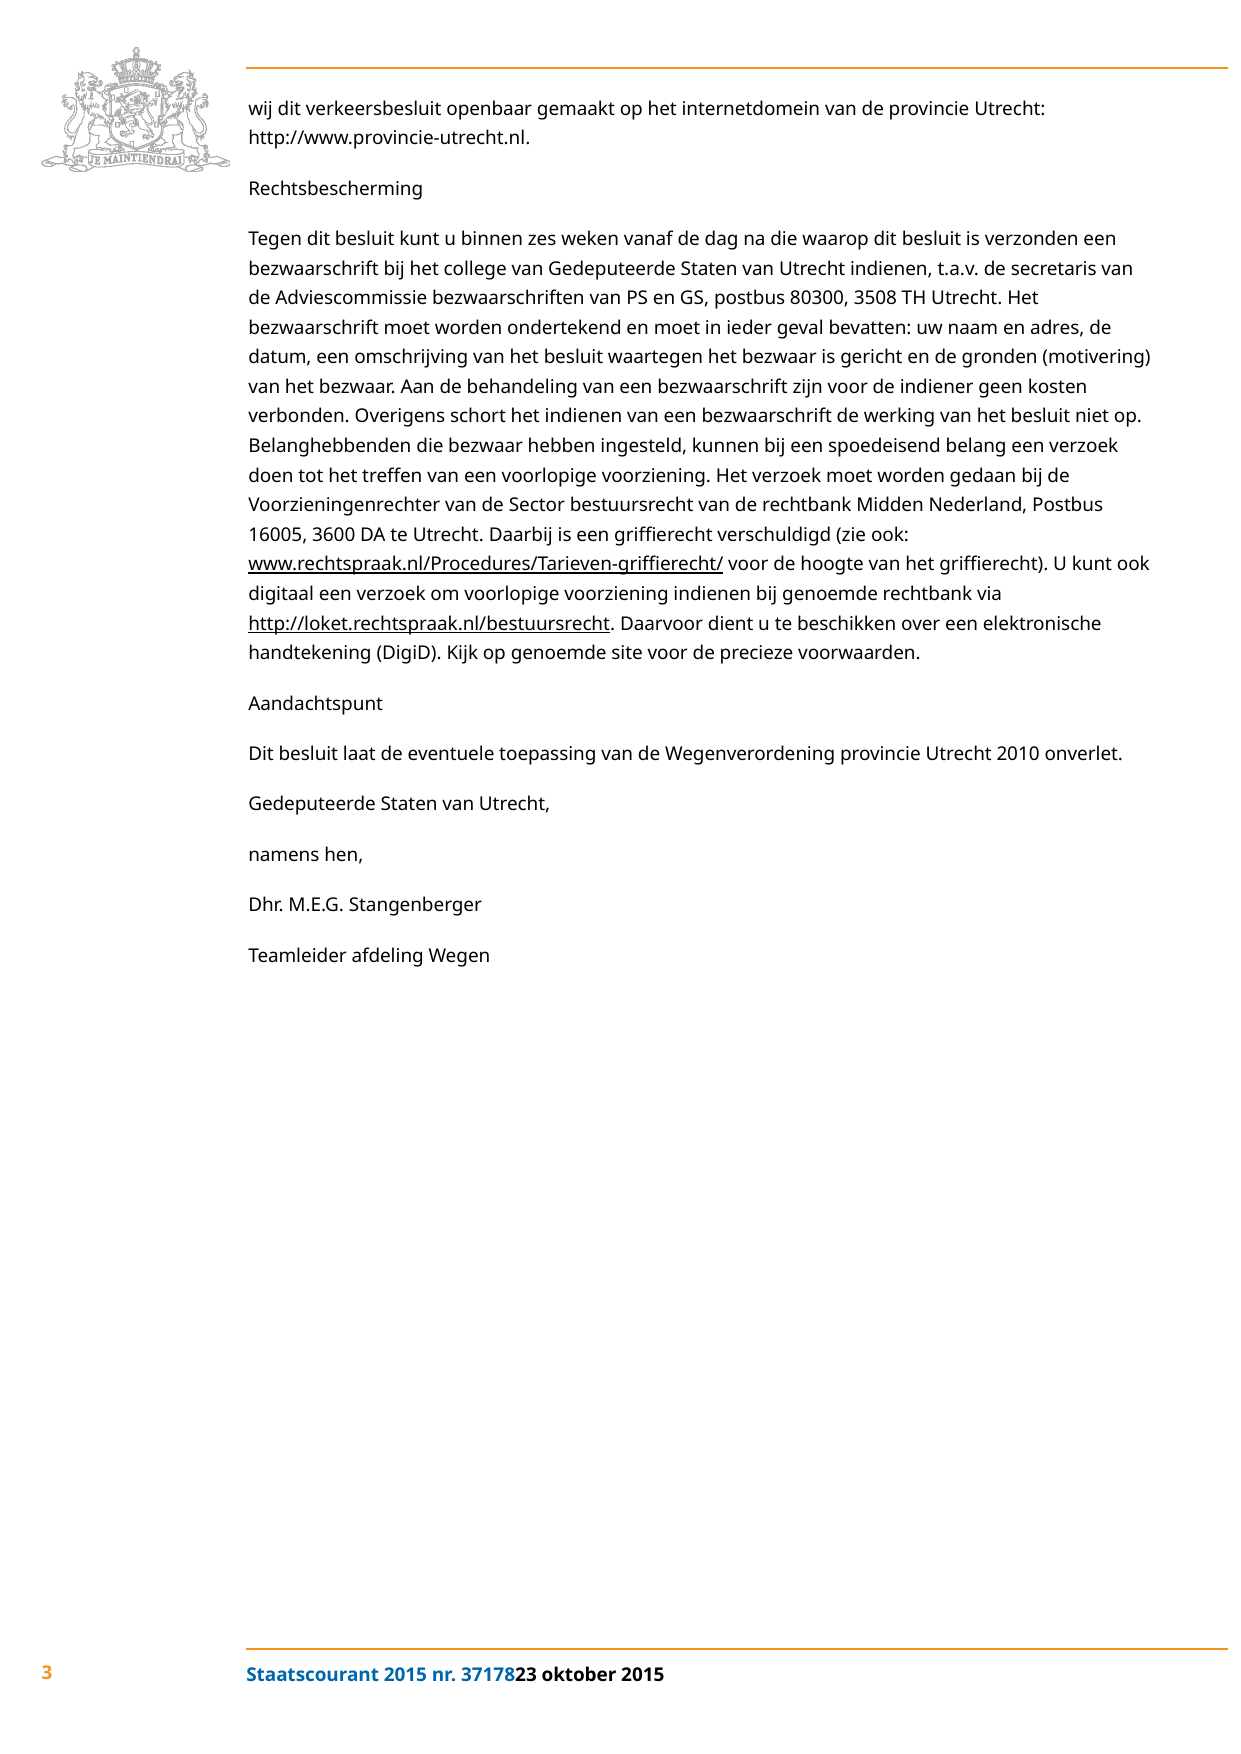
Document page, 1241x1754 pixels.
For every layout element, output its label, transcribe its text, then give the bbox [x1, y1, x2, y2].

text Dit besluit laat de eventuele toepassing van de Wegenverordening provincie Utrecht 2010 onverlet. [248, 740, 1152, 766]
text wij dit verkeersbesluit openbaar gemaakt op het internetdomein van de provincie Utrecht: http://www.provincie-utrecht.nl. [248, 95, 1152, 150]
text Rechtsbescherming [248, 175, 1152, 201]
text Tegen dit besluit kunt u binnen zes weken vanaf de dag na die waarop dit besluit is verzonden een bezwaarschrift bij het college van Gedeputeerde Staten van Utrecht indienen, t.a.v. de secretaris van de Adviescommissie bezwaarschriften van PS en GS, postbus 80300, 3508 TH Utrecht. Het bezwaarschrift moet worden ondertekend en moet in ieder geval bevatten: uw naam en adres, de datum, een omschrijving van het besluit waartegen het bezwaar is gericht en de gronden (motivering) van het bezwaar. Aan de behandeling van een bezwaarschrift zijn voor de indiener geen kosten verbonden. Overigens schort het indienen van een bezwaarschrift de werking van het besluit niet op. Belanghebbenden die bezwaar hebben ingesteld, kunnen bij een spoedeisend belang een verzoek doen tot het treffen van een voorlopige voorziening. Het verzoek moet worden gedaan bij de Voorzieningenrechter van de Sector bestuursrecht van de rechtbank Midden Nederland, Postbus 16005, 3600 DA te Utrecht. Daarbij is een griffierecht verschuldigd (zie ook: www.rechtspraak.nl/Procedures/Tarieven-griffierecht/ voor de hoogte van het griffierecht). U kunt ook digitaal een verzoek om voorlopige voorziening indienen bij genoemde rechtbank via http://loket.rechtspraak.nl/bestuursrecht. Daarvoor dient u te beschikken over een elektronische handtekening (DigiD). Kijk op genoemde site voor de precieze voorwaarden. [248, 225, 1152, 665]
text Dhr. M.E.G. Stangenberger [248, 891, 1152, 917]
text Aandachtspunt [248, 690, 1152, 716]
text Gedeputeerde Staten van Utrecht, [248, 791, 1152, 816]
text Teamleider afdeling Wegen [248, 942, 1152, 968]
picture [41, 47, 231, 172]
text namens hen, [248, 841, 1152, 867]
